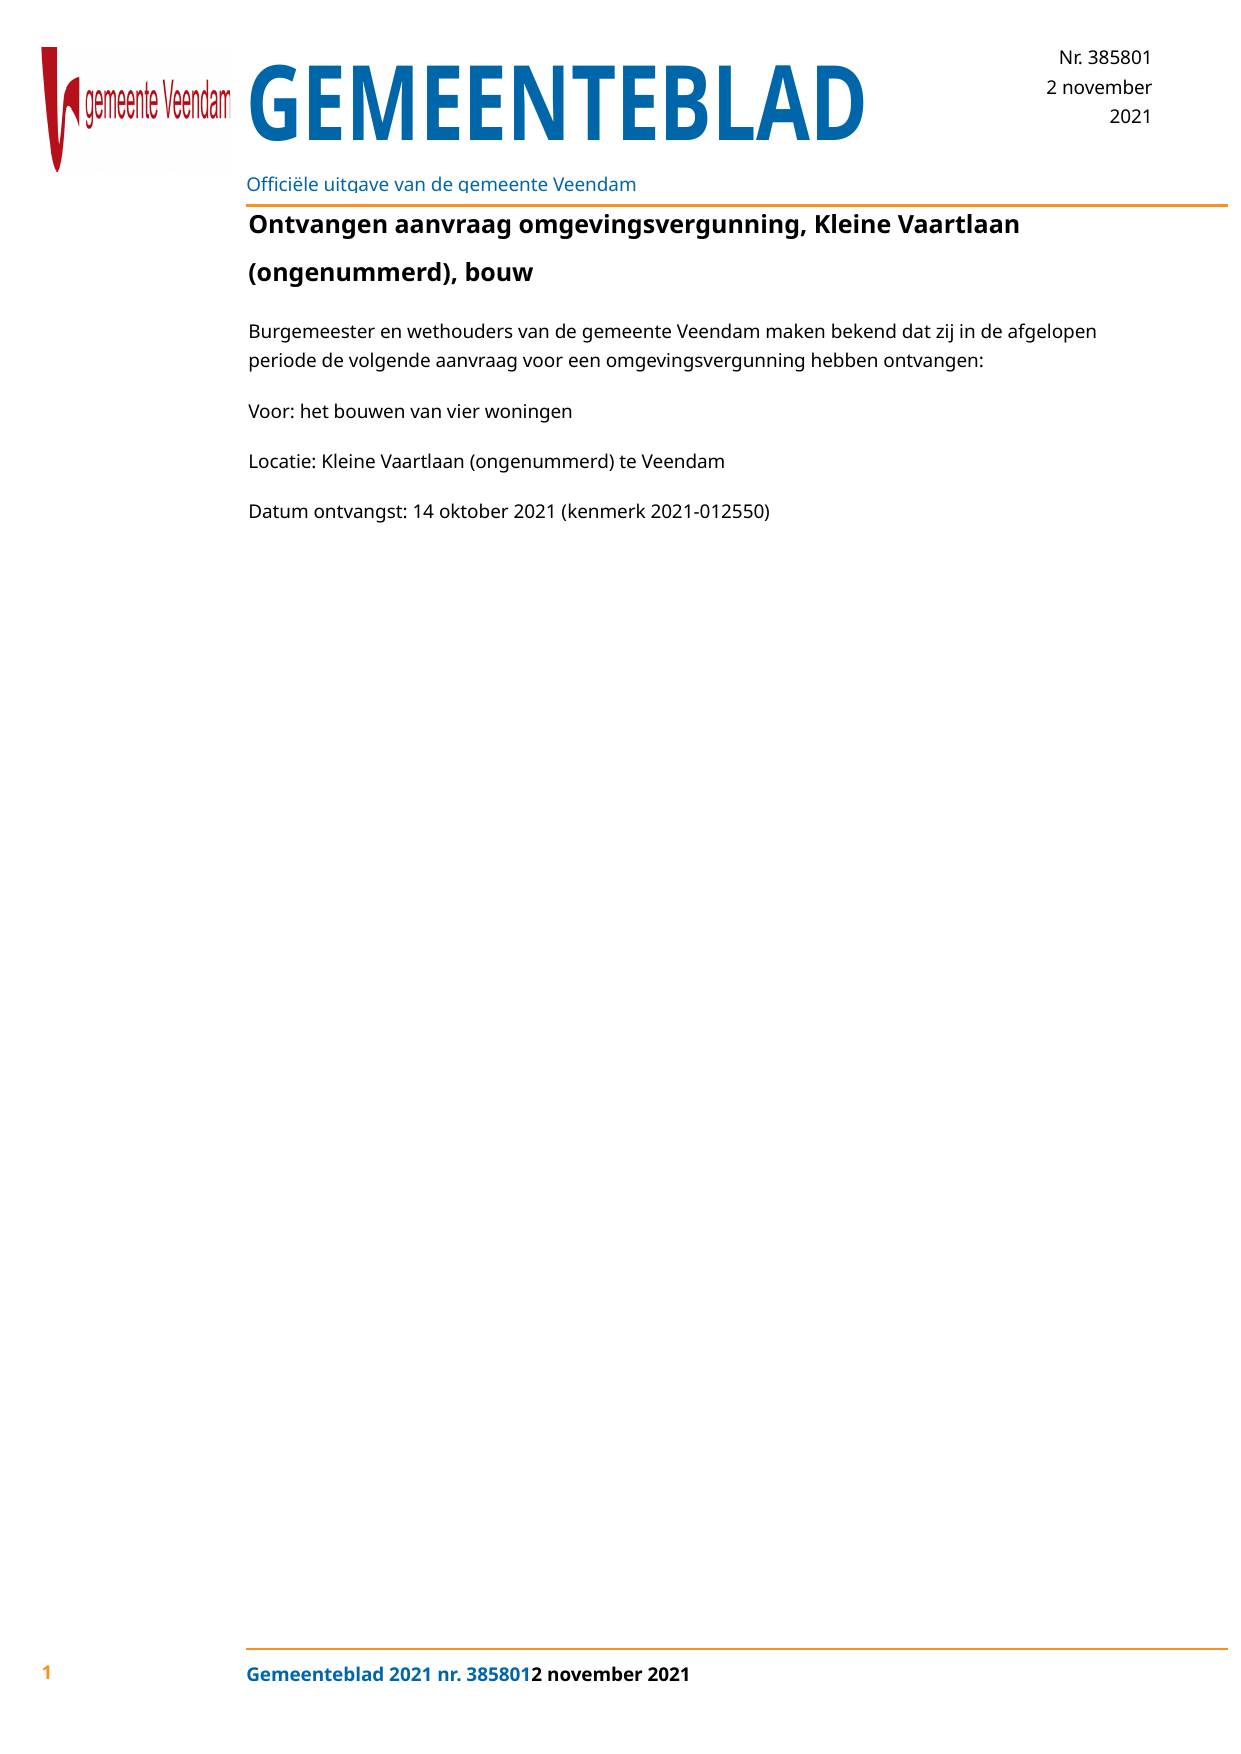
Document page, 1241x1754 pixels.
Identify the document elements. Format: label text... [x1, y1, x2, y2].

text Datum ontvangst: 14 oktober 2021 (kenmerk 2021-012550) [248, 499, 1152, 524]
text Ontvangen aanvraag omgevingsvergunning, Kleine Vaartlaan (ongenummerd), bouw [248, 207, 1152, 288]
picture [41, 47, 231, 172]
text Burgemeester en wethouders van de gemeente Veendam maken bekend dat zij in de afgelopen periode de volgende aanvraag voor een omgevingsvergunning hebben ontvangen: [248, 318, 1152, 373]
text Locatie: Kleine Vaartlaan (ongenummerd) te Veendam [248, 448, 1152, 474]
text Voor: het bouwen van vier woningen [248, 398, 1152, 424]
